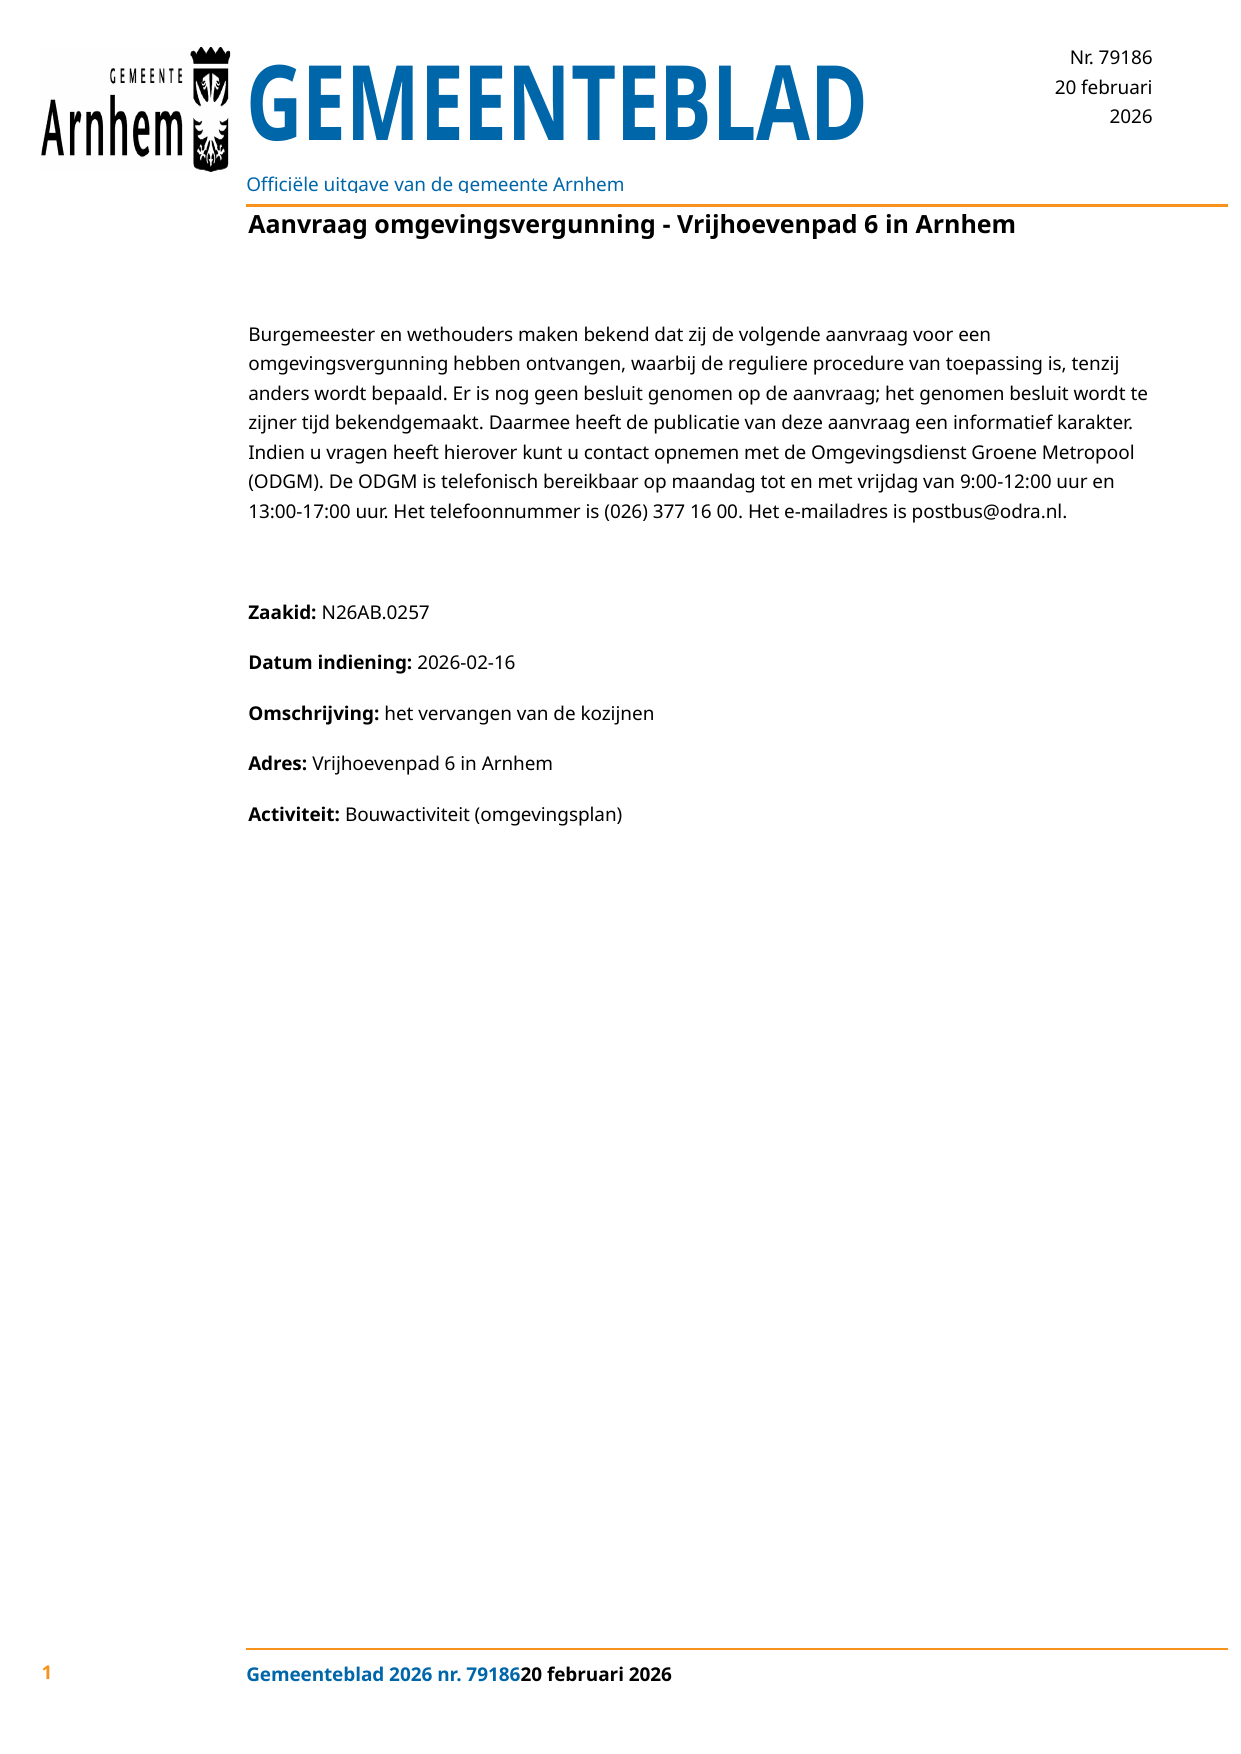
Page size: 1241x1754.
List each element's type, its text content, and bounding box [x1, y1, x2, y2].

text Datum indiening: 2026-02-16 [248, 649, 1152, 675]
text Zaakid: N26AB.0257 [248, 599, 1152, 625]
text Activiteit: Bouwactiviteit (omgevingsplan) [248, 801, 1152, 826]
text Omschrijving: het vervangen van de kozijnen [248, 700, 1152, 726]
text Burgemeester en wethouders maken bekend dat zij de volgende aanvraag voor een omgevingsvergunning hebben ontvangen, waarbij de reguliere procedure van toepassing is, tenzij anders wordt bepaald. Er is nog geen besluit genomen op de aanvraag; het genomen besluit wordt te zijner tijd bekendgemaakt. Daarmee heeft de publicatie van deze aanvraag een informatief karakter. Indien u vragen heeft hierover kunt u contact opnemen met de Omgevingsdienst Groene Metropool (ODGM). De ODGM is telefonisch bereikbaar op maandag tot en met vrijdag van 9:00-12:00 uur en 13:00-17:00 uur. Het telefoonnummer is (026) 377 16 00. Het e-mailadres is postbus@odra.nl. [248, 321, 1152, 524]
picture [41, 47, 231, 172]
text Adres: Vrijhoevenpad 6 in Arnhem [248, 750, 1152, 776]
text Aanvraag omgevingsvergunning - Vrijhoevenpad 6 in Arnhem [248, 207, 1152, 241]
